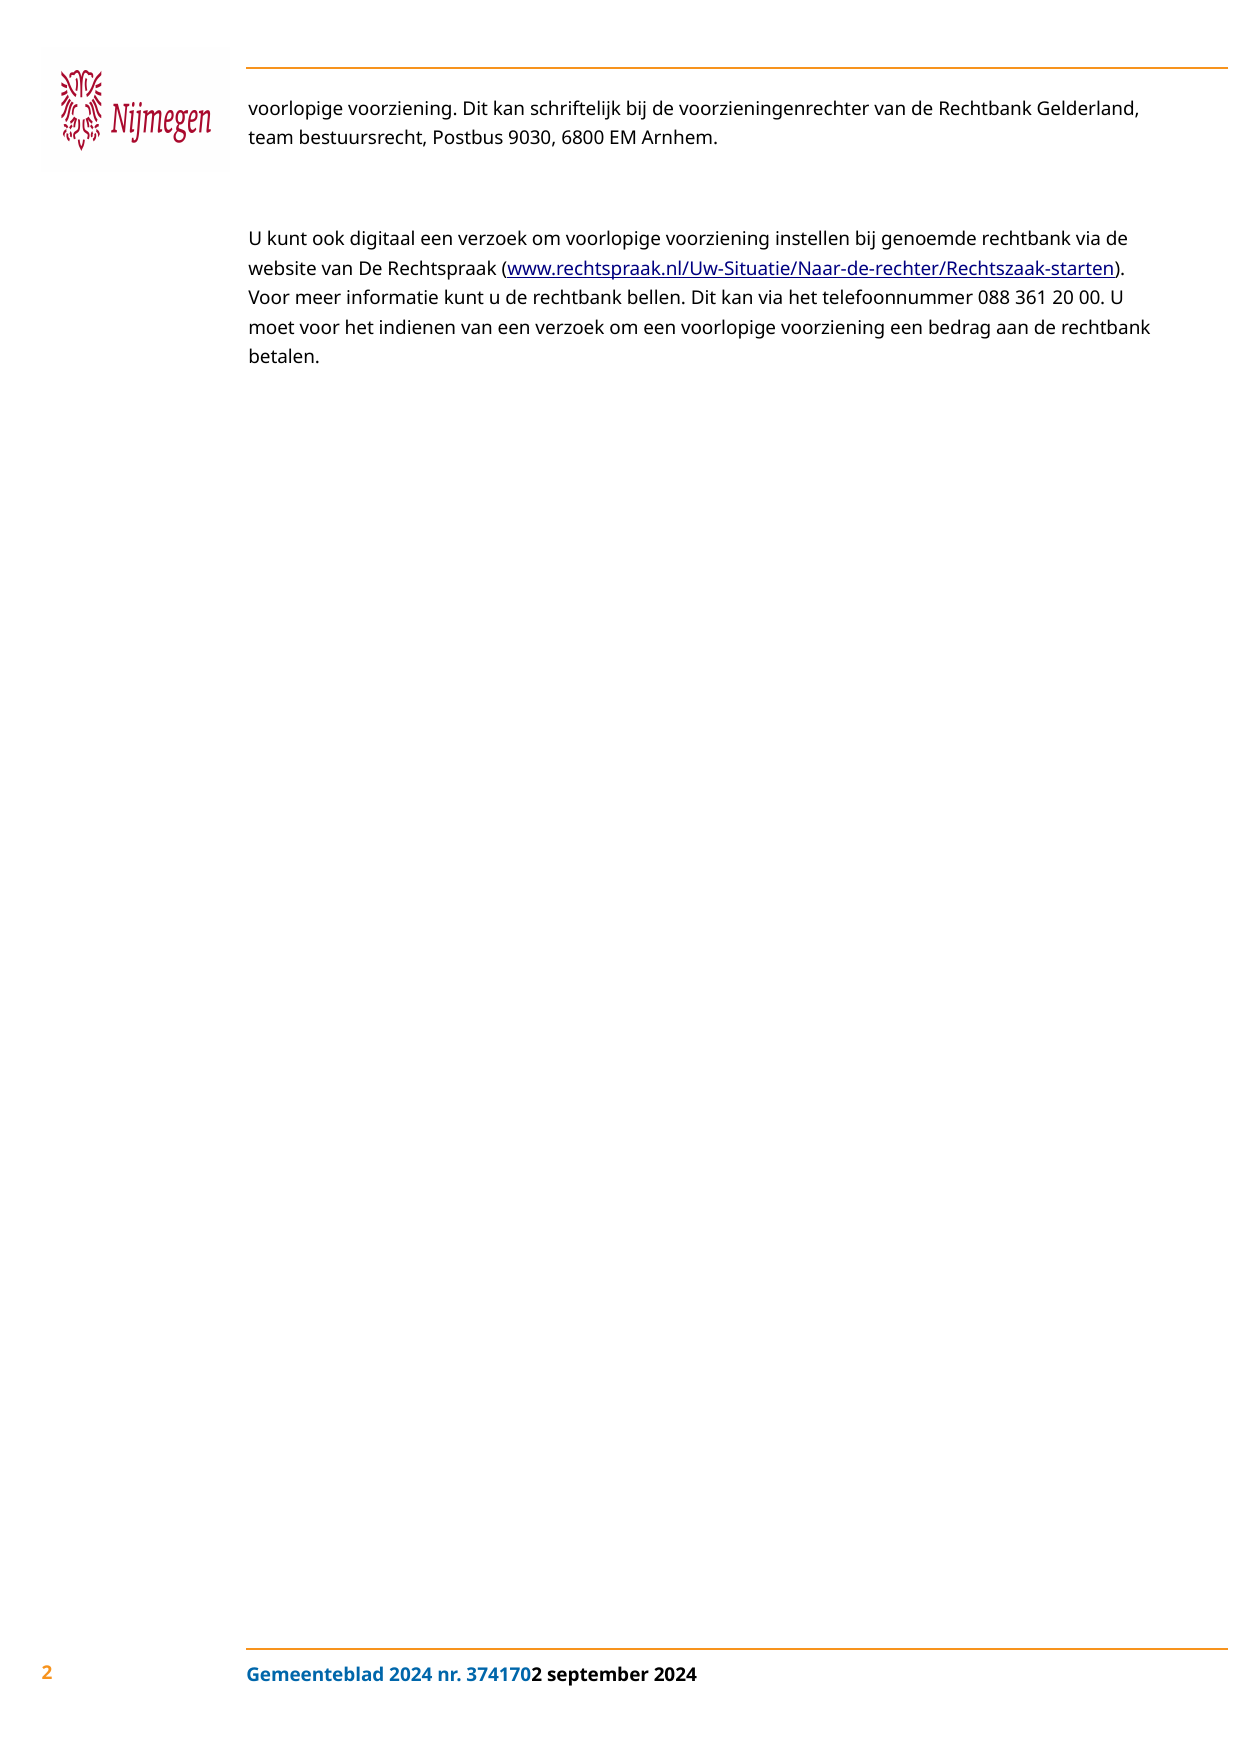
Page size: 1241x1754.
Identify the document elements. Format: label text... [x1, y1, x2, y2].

text U kunt ook digitaal een verzoek om voorlopige voorziening instellen bij genoemde rechtbank via de website van De Rechtspraak (www.rechtspraak.nl/Uw-Situatie/Naar-de-rechter/Rechtszaak-starten). Voor meer informatie kunt u de rechtbank bellen. Dit kan via het telefoonnummer 088 361 20 00. U moet voor het indienen van een verzoek om een voorlopige voorziening een bedrag aan de rechtbank betalen. [248, 225, 1152, 369]
text voorlopige voorziening. Dit kan schriftelijk bij de voorzieningenrechter van de Rechtbank Gelderland, team bestuursrecht, Postbus 9030, 6800 EM Arnhem. [248, 95, 1152, 150]
picture [41, 47, 231, 172]
